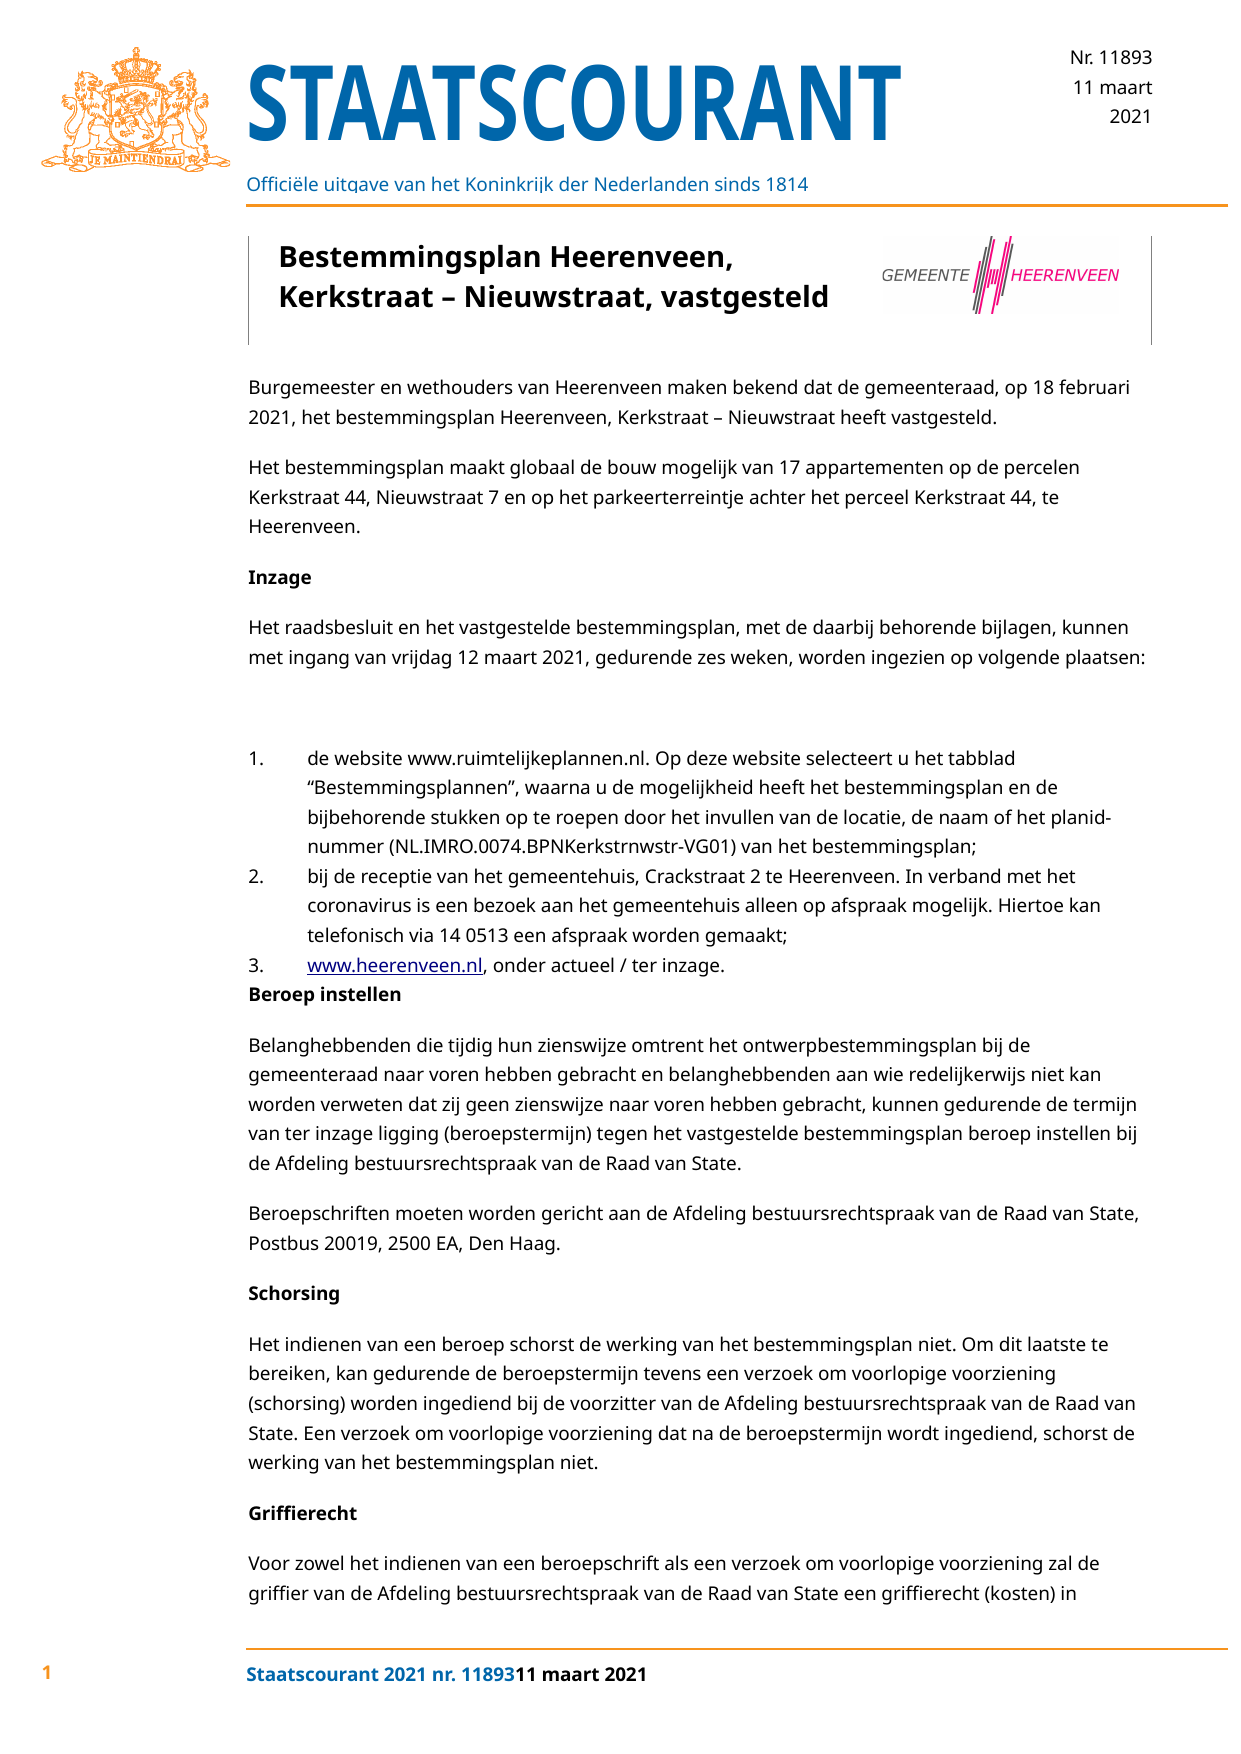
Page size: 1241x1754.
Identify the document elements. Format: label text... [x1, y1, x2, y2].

text Het bestemmingsplan maakt globaal de bouw mogelijk van 17 appartementen op de percelen Kerkstraat 44, Nieuwstraat 7 en op het parkeerterreintje achter het perceel Kerkstraat 44, te Heerenveen. [248, 454, 1152, 539]
list bij de receptie van het gemeentehuis, Crackstraat 2 te Heerenveen. In verband met het coronavirus is een bezoek aan het gemeentehuis alleen op afspraak mogelijk. Hiertoe kan telefonisch via 14 0513 een afspraak worden gemaakt; [248, 863, 1152, 948]
text Het raadsbesluit en het vastgestelde bestemmingsplan, met de daarbij behorende bijlagen, kunnen met ingang van vrijdag 12 maart 2021, gedurende zes weken, worden ingezien op volgende plaatsen: [248, 614, 1152, 669]
text Schorsing [248, 1281, 1152, 1306]
picture [882, 236, 1119, 314]
text Inzage [248, 564, 1152, 589]
list de website www.ruimtelijkeplannen.nl. Op deze website selecteert u het tabblad “Bestemmingsplannen”, waarna u de mogelijkheid heeft het bestemmingsplan en de bijbehorende stukken op te roepen door het invullen van de locatie, de naam of het planid-nummer (NL.IMRO.0074.BPNKerkstrnwstr-VG01) van het bestemmingsplan; [248, 745, 1152, 859]
picture [41, 47, 231, 172]
text Burgemeester en wethouders van Heerenveen maken bekend dat de gemeenteraad, op 18 februari 2021, het bestemmingsplan Heerenveen, Kerkstraat – Nieuwstraat heeft vastgesteld. [248, 374, 1152, 429]
text Voor zowel het indienen van een beroepschrift als een verzoek om voorlopige voorziening zal de griffier van de Afdeling bestuursrechtspraak van de Raad van State een griffierecht (kosten) in [248, 1550, 1152, 1605]
text Beroepschriften moeten worden gericht aan de Afdeling bestuursrechtspraak van de Raad van State, Postbus 20019, 2500 EA, Den Haag. [248, 1201, 1152, 1256]
text Het indienen van een beroep schorst de werking van het bestemmingsplan niet. Om dit laatste te bereiken, kan gedurende de beroepstermijn tevens een verzoek om voorlopige voorziening (schorsing) worden ingediend bij de voorzitter van de Afdeling bestuursrechtspraak van de Raad van State. Een verzoek om voorlopige voorziening dat na de beroepstermijn wordt ingediend, schorst de werking van het bestemmingsplan niet. [248, 1331, 1152, 1475]
text Belanghebbenden die tijdig hun zienswijze omtrent het ontwerpbestemmingsplan bij de gemeenteraad naar voren hebben gebracht en belanghebbenden aan wie redelijkerwijs niet kan worden verweten dat zij geen zienswijze naar voren hebben gebracht, kunnen gedurende de termijn van ter inzage ligging (beroepstermijn) tegen het vastgestelde bestemmingsplan beroep instellen bij de Afdeling bestuursrechtspraak van de Raad van State. [248, 1032, 1152, 1176]
text Griffierecht [248, 1500, 1152, 1525]
table_header [850, 236, 1151, 345]
text Beroep instellen [248, 981, 1152, 1007]
list www.heerenveen.nl, onder actueel / ter inzage. [248, 952, 1152, 977]
table_header Bestemmingsplan Heerenveen, Kerkstraat – Nieuwstraat, vastgesteld [249, 236, 850, 345]
